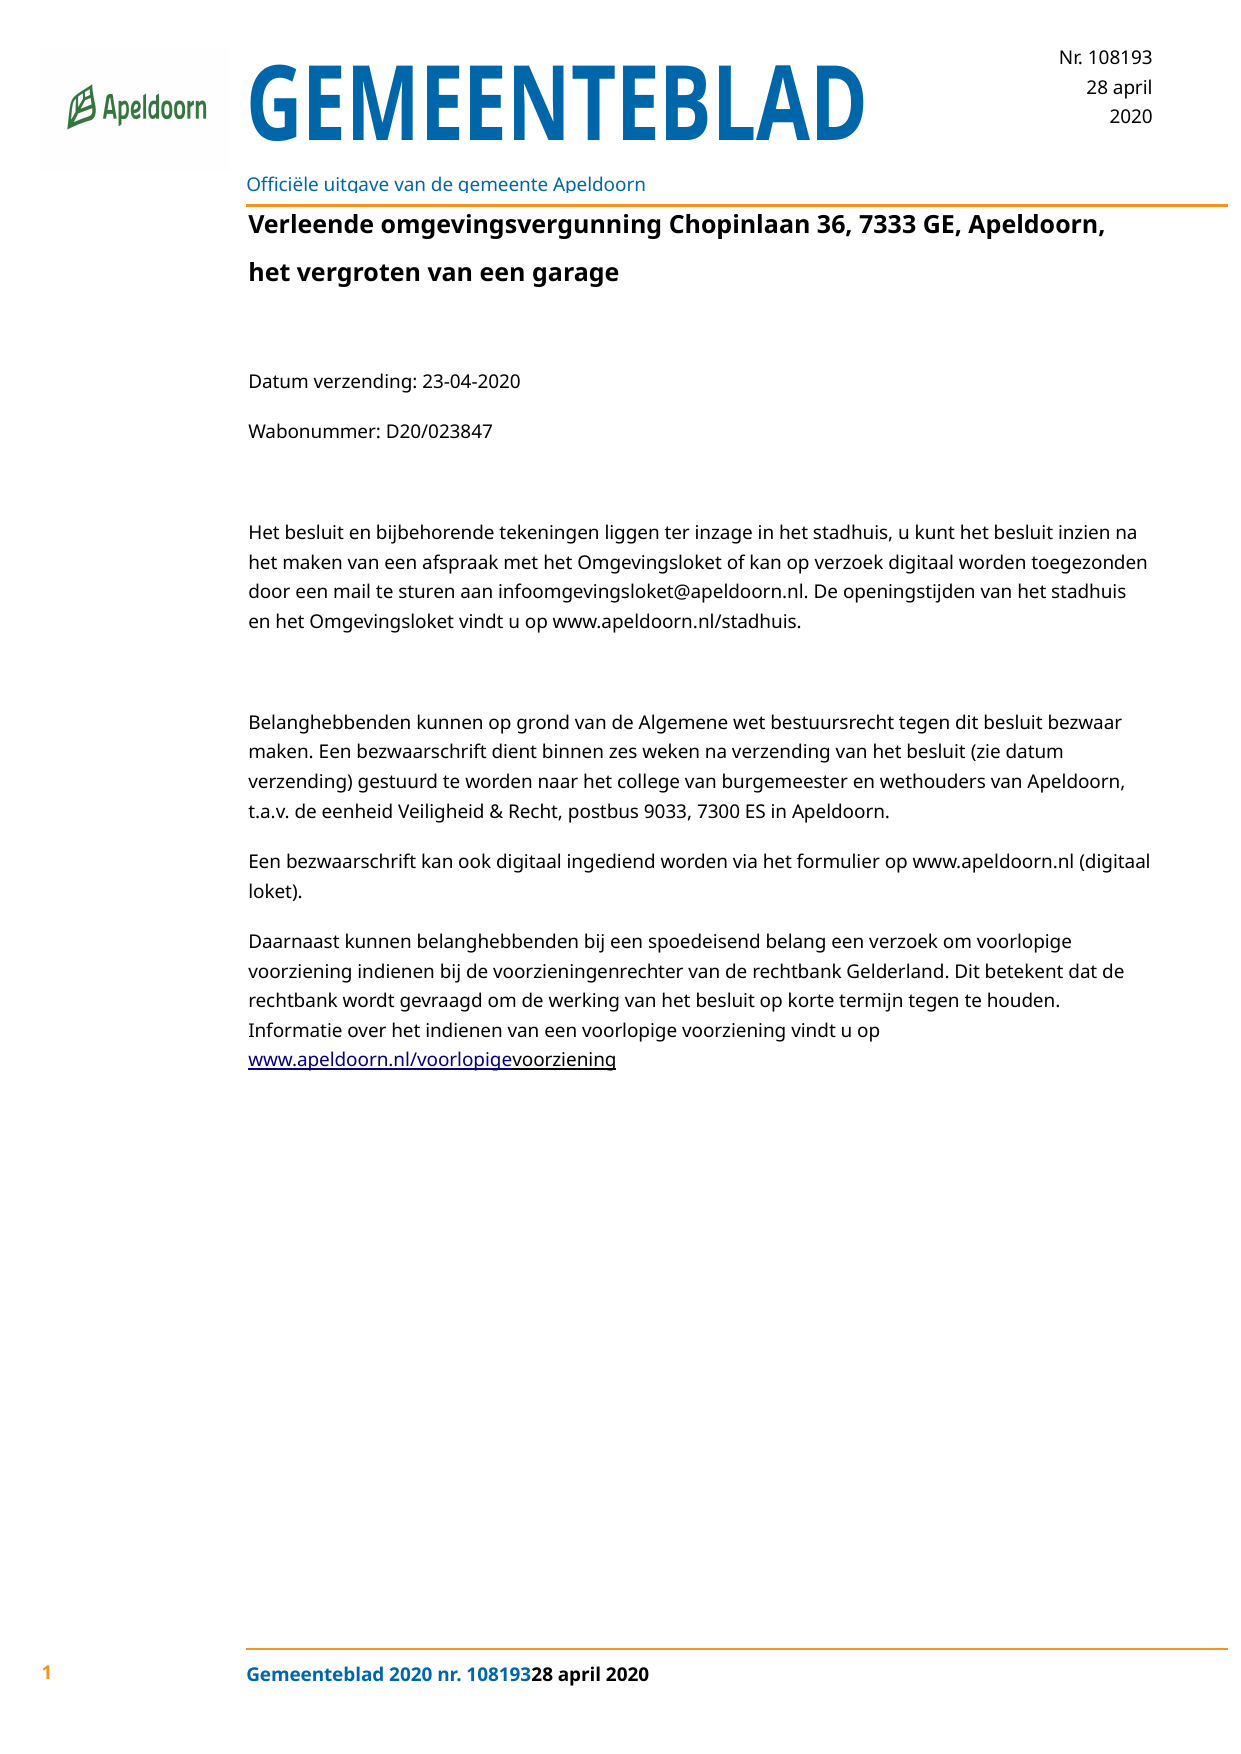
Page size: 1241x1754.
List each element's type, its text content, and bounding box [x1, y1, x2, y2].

text Wabonummer: D20/023847 [248, 419, 1152, 444]
text Een bezwaarschrift kan ook digitaal ingediend worden via het formulier op www.apeldoorn.nl (digitaal loket). [248, 848, 1152, 904]
text Daarnaast kunnen belanghebbenden bij een spoedeisend belang een verzoek om voorlopige voorziening indienen bij de voorzieningenrechter van de rechtbank Gelderland. Dit betekent dat de rechtbank wordt gevraagd om de werking van het besluit op korte termijn tegen te houden. Informatie over het indienen van een voorlopige voorziening vindt u op www.apeldoorn.nl/voorlopigevoorziening [248, 928, 1152, 1072]
text Verleende omgevingsvergunning Chopinlaan 36, 7333 GE, Apeldoorn, het vergroten van een garage [248, 207, 1152, 288]
text Datum verzending: 23-04-2020 [248, 368, 1152, 394]
picture [41, 47, 231, 172]
text Het besluit en bijbehorende tekeningen liggen ter inzage in het stadhuis, u kunt het besluit inzien na het maken van een afspraak met het Omgevingsloket of kan op verzoek digitaal worden toegezonden door een mail te sturen aan infoomgevingsloket@apeldoorn.nl. De openingstijden van het stadhuis en het Omgevingsloket vindt u op www.apeldoorn.nl/stadhuis. [248, 519, 1152, 634]
text Belanghebbenden kunnen op grond van de Algemene wet bestuursrecht tegen dit besluit bezwaar maken. Een bezwaarschrift dient binnen zes weken na verzending van het besluit (zie datum verzending) gestuurd te worden naar het college van burgemeester en wethouders van Apeldoorn, t.a.v. de eenheid Veiligheid & Recht, postbus 9033, 7300 ES in Apeldoorn. [248, 709, 1152, 824]
